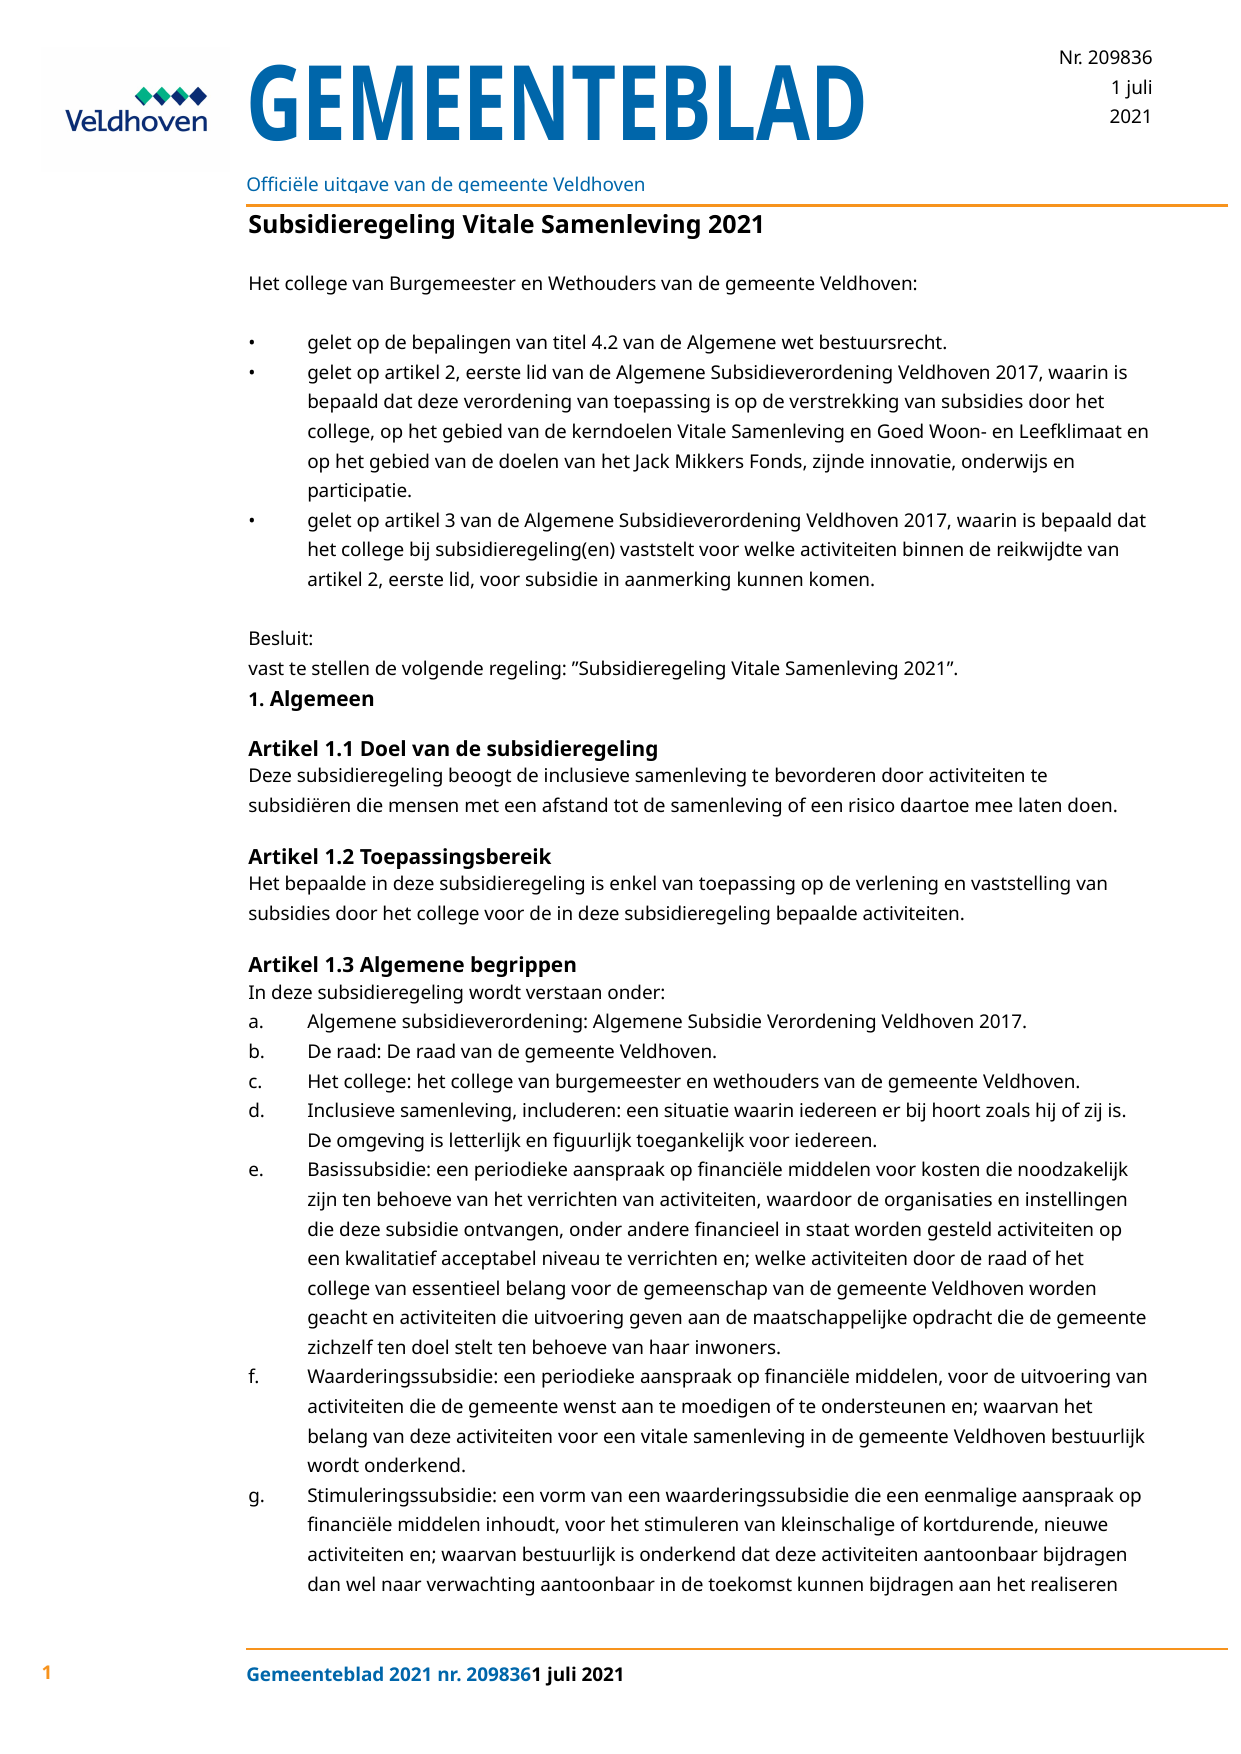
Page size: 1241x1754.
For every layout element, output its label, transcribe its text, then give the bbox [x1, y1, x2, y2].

text vast te stellen de volgende regeling: ”Subsidieregeling Vitale Samenleving 2021”. [248, 655, 1152, 681]
text Artikel 1.2 Toepassingsbereik [248, 842, 1152, 871]
text In deze subsidieregeling wordt verstaan onder: [248, 979, 1152, 1005]
text Artikel 1.1 Doel van de subsidieregeling [248, 734, 1152, 762]
text Het college van Burgemeester en Wethouders van de gemeente Veldhoven: [248, 270, 1152, 296]
list Basissubsidie: een periodieke aanspraak op financiële middelen voor kosten die noodzakelijk zijn ten behoeve van het verrichten van activiteiten, waardoor de organisaties en instellingen die deze subsidie ontvangen, onder andere financieel in staat worden gesteld activiteiten op een kwalitatief acceptabel niveau te verrichten en; welke activiteiten door de raad of het college van essentieel belang voor de gemeenschap van de gemeente Veldhoven worden geacht en activiteiten die uitvoering geven aan de maatschappelijke opdracht die de gemeente zichzelf ten doel stelt ten behoeve van haar inwoners. [248, 1157, 1152, 1360]
list Stimuleringssubsidie: een vorm van een waarderingssubsidie die een eenmalige aanspraak op financiële middelen inhoudt, voor het stimuleren van kleinschalige of kortdurende, nieuwe activiteiten en; waarvan bestuurlijk is onderkend dat deze activiteiten aantoonbaar bijdragen dan wel naar verwachting aantoonbaar in de toekomst kunnen bijdragen aan het realiseren [248, 1482, 1152, 1596]
list gelet op artikel 3 van de Algemene Subsidieverordening Veldhoven 2017, waarin is bepaald dat het college bij subsidieregeling(en) vaststelt voor welke activiteiten binnen de reikwijdte van artikel 2, eerste lid, voor subsidie in aanmerking kunnen komen. [248, 507, 1152, 592]
text Artikel 1.3 Algemene begrippen [248, 951, 1152, 979]
text Subsidieregeling Vitale Samenleving 2021 [248, 207, 1152, 241]
picture [41, 47, 231, 172]
list Waarderingssubsidie: een periodieke aanspraak op financiële middelen, voor de uitvoering van activiteiten die de gemeente wenst aan te moedigen of te ondersteunen en; waarvan het belang van deze activiteiten voor een vitale samenleving in de gemeente Veldhoven bestuurlijk wordt onderkend. [248, 1364, 1152, 1478]
list Het college: het college van burgemeester en wethouders van de gemeente Veldhoven. [248, 1068, 1152, 1093]
text Het bepaalde in deze subsidieregeling is enkel van toepassing op de verlening en vaststelling van subsidies door het college voor de in deze subsidieregeling bepaalde activiteiten. [248, 871, 1152, 926]
list Inclusieve samenleving, includeren: een situatie waarin iedereen er bij hoort zoals hij of zij is. De omgeving is letterlijk en figuurlijk toegankelijk voor iedereen. [248, 1097, 1152, 1153]
list gelet op de bepalingen van titel 4.2 van de Algemene wet bestuursrecht. [248, 329, 1152, 355]
text Deze subsidieregeling beoogt de inclusieve samenleving te bevorderen door activiteiten te subsidiëren die mensen met een afstand tot de samenleving of een risico daartoe mee laten doen. [248, 762, 1152, 817]
list Algemene subsidieverordening: Algemene Subsidie Verordening Veldhoven 2017. [248, 1009, 1152, 1034]
list De raad: De raad van de gemeente Veldhoven. [248, 1038, 1152, 1064]
text Besluit: [248, 625, 1152, 651]
text 1. Algemeen [248, 684, 1152, 713]
list gelet op artikel 2, eerste lid van de Algemene Subsidieverordening Veldhoven 2017, waarin is bepaald dat deze verordening van toepassing is op de verstrekking van subsidies door het college, op het gebied van de kerndoelen Vitale Samenleving en Goed Woon- en Leefklimaat en op het gebied van de doelen van het Jack Mikkers Fonds, zijnde innovatie, onderwijs en participatie. [248, 359, 1152, 503]
